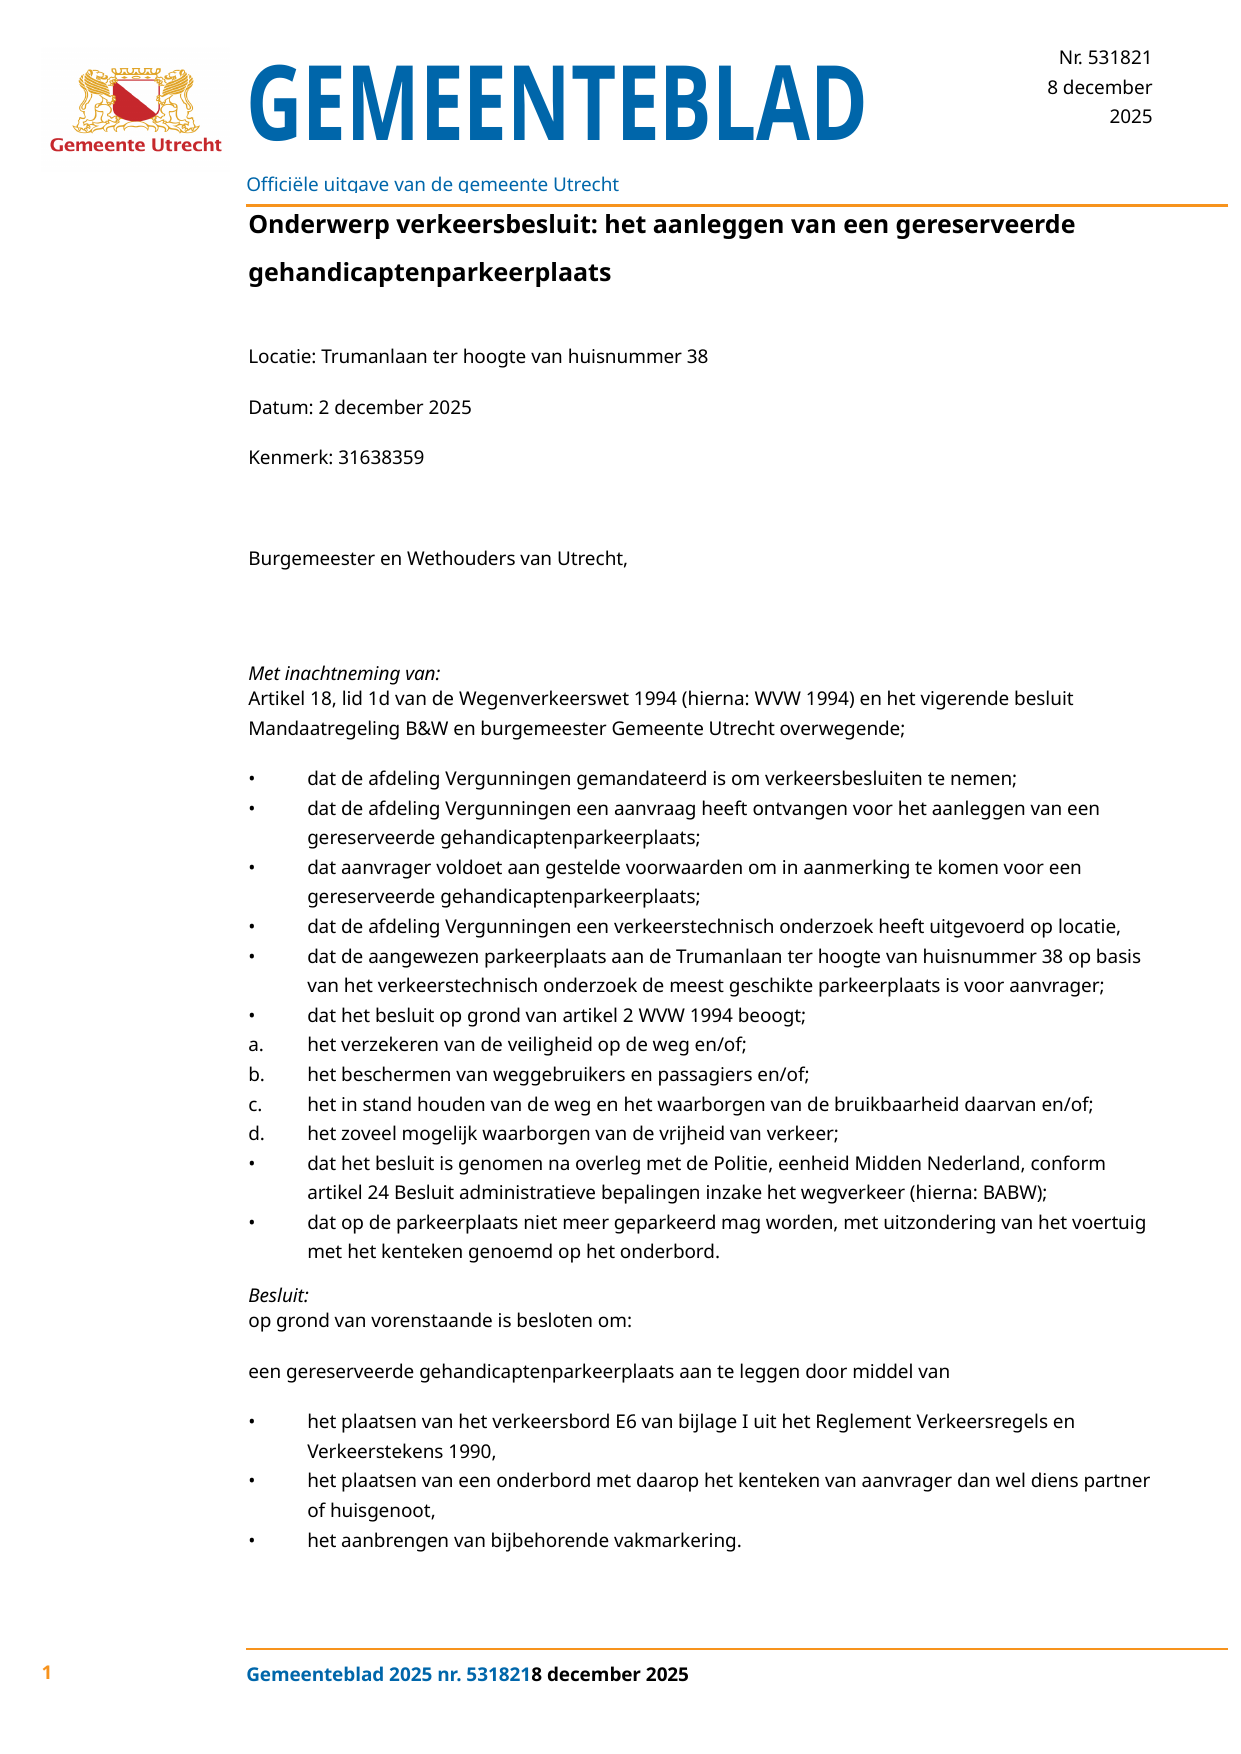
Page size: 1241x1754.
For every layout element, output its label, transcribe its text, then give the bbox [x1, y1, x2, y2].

text een gereserveerde gehandicaptenparkeerplaats aan te leggen door middel van [248, 1358, 1152, 1384]
list het verzekeren van de veiligheid op de weg en/of; [248, 1032, 1152, 1057]
text Besluit: [248, 1282, 1152, 1308]
list het beschermen van weggebruikers en passagiers en/of; [248, 1061, 1152, 1087]
list het zoveel mogelijk waarborgen van de vrijheid van verkeer; [248, 1120, 1152, 1146]
text Datum: 2 december 2025 [248, 394, 1152, 420]
list dat het besluit op grond van artikel 2 WVW 1994 beoogt; [248, 1002, 1152, 1028]
text Met inachtneming van: [248, 660, 1152, 685]
list dat op de parkeerplaats niet meer geparkeerd mag worden, met uitzondering van het voertuig met het kenteken genoemd op het onderbord. [248, 1209, 1152, 1264]
text Onderwerp verkeersbesluit: het aanleggen van een gereserveerde gehandicaptenparkeerplaats [248, 207, 1152, 288]
list dat de afdeling Vergunningen een verkeerstechnisch onderzoek heeft uitgevoerd op locatie, [248, 913, 1152, 939]
list het plaatsen van het verkeersbord E6 van bijlage I uit het Reglement Verkeersregels en Verkeerstekens 1990, [248, 1408, 1152, 1464]
list het in stand houden van de weg en het waarborgen van de bruikbaarheid daarvan en/of; [248, 1091, 1152, 1117]
text Kenmerk: 31638359 [248, 444, 1152, 470]
text Burgemeester en Wethouders van Utrecht, [248, 545, 1152, 571]
list dat de aangewezen parkeerplaats aan de Trumanlaan ter hoogte van huisnummer 38 op basis van het verkeerstechnisch onderzoek de meest geschikte parkeerplaats is voor aanvrager; [248, 943, 1152, 998]
list dat de afdeling Vergunningen gemandateerd is om verkeersbesluiten te nemen; [248, 765, 1152, 791]
list dat de afdeling Vergunningen een aanvraag heeft ontvangen voor het aanleggen van een gereserveerde gehandicaptenparkeerplaats; [248, 795, 1152, 850]
list dat het besluit is genomen na overleg met de Politie, eenheid Midden Nederland, conform artikel 24 Besluit administratieve bepalingen inzake het wegverkeer (hierna: BABW); [248, 1150, 1152, 1205]
list dat aanvrager voldoet aan gestelde voorwaarden om in aanmerking te komen voor een gereserveerde gehandicaptenparkeerplaats; [248, 854, 1152, 909]
picture [41, 47, 231, 172]
text op grond van vorenstaande is besloten om: [248, 1308, 1152, 1333]
list het plaatsen van een onderbord met daarop het kenteken van aanvrager dan wel diens partner of huisgenoot, [248, 1468, 1152, 1523]
list het aanbrengen van bijbehorende vakmarkering. [248, 1527, 1152, 1552]
text Locatie: Trumanlaan ter hoogte van huisnummer 38 [248, 344, 1152, 369]
text Artikel 18, lid 1d van de Wegenverkeerswet 1994 (hierna: WVW 1994) en het vigerende besluit Mandaatregeling B&W en burgemeester Gemeente Utrecht overwegende; [248, 685, 1152, 741]
